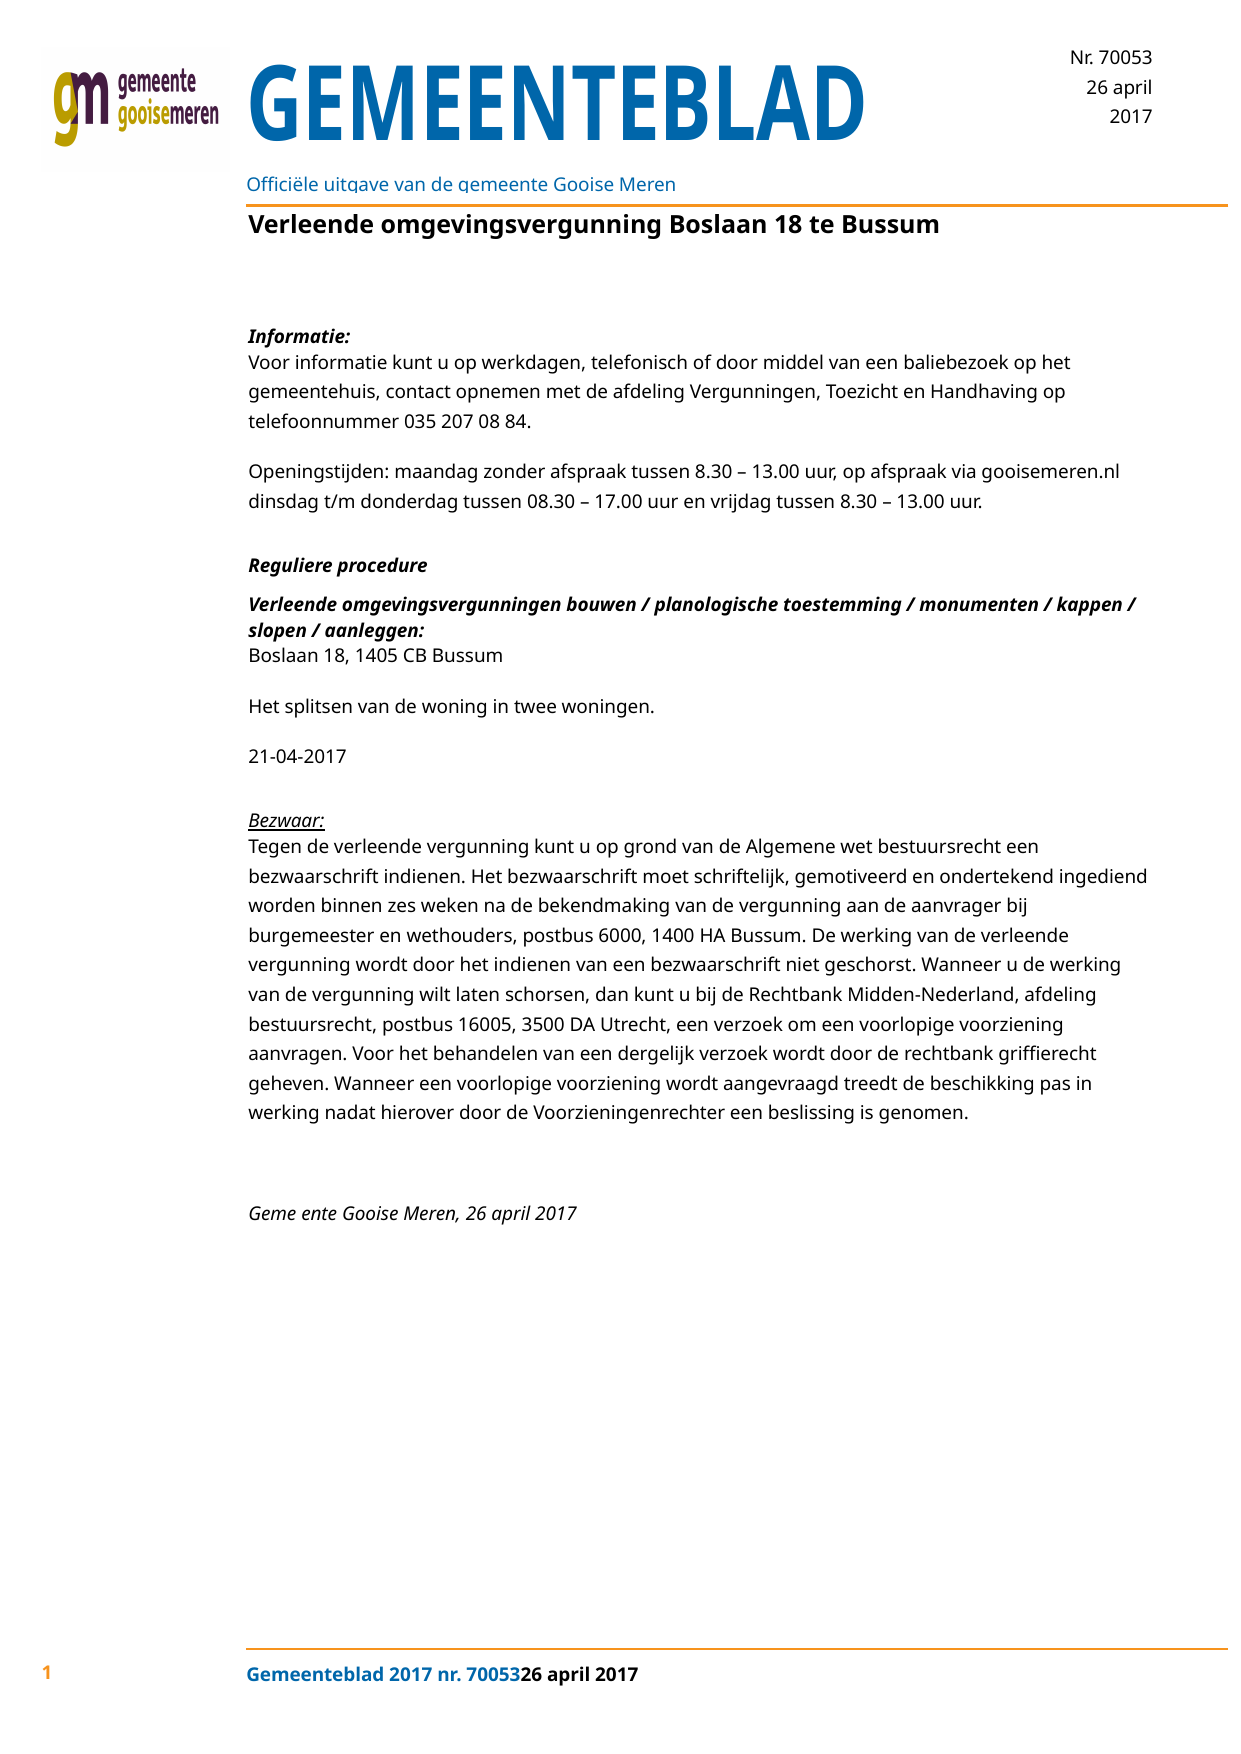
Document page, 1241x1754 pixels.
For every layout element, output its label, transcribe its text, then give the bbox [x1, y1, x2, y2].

text Het splitsen van de woning in twee woningen. [248, 693, 1152, 719]
text Geme ente Gooise Meren, 26 april 2017 [248, 1200, 1152, 1226]
text Verleende omgevingsvergunning Boslaan 18 te Bussum [248, 207, 1152, 241]
text Voor informatie kunt u op werkdagen, telefonisch of door middel van een baliebezoek op het gemeentehuis, contact opnemen met de afdeling Vergunningen, Toezicht en Handhaving op telefoonnummer 035 207 08 84. [248, 349, 1152, 434]
text Boslaan 18, 1405 CB Bussum [248, 643, 1152, 668]
text Verleende omgevingsvergunningen bouwen / planologische toestemming / monumenten / kappen / slopen / aanleggen: [248, 591, 1152, 643]
text Tegen de verleende vergunning kunt u op grond van de Algemene wet bestuursrecht een bezwaarschrift indienen. Het bezwaarschrift moet schriftelijk, gemotiveerd en ondertekend ingediend worden binnen zes weken na de bekendmaking van de vergunning aan de aanvrager bij burgemeester en wethouders, postbus 6000, 1400 HA Bussum. De werking van de verleende vergunning wordt door het indienen van een bezwaarschrift niet geschorst. Wanneer u de werking van de vergunning wilt laten schorsen, dan kunt u bij de Rechtbank Midden-Nederland, afdeling bestuursrecht, postbus 16005, 3500 DA Utrecht, een verzoek om een voorlopige voorziening aanvragen. Voor het behandelen van een dergelijk verzoek wordt door de rechtbank griffierecht geheven. Wanneer een voorlopige voorziening wordt aangevraagd treedt de beschikking pas in werking nadat hierover door de Voorzieningenrechter een beslissing is genomen. [248, 833, 1152, 1125]
text Bezwaar: [248, 807, 1152, 833]
text Reguliere procedure [248, 552, 1152, 578]
text 21-04-2017 [248, 743, 1152, 769]
text Informatie: [248, 323, 1152, 349]
text Openingstijden: maandag zonder afspraak tussen 8.30 – 13.00 uur, op afspraak via gooisemeren.nl dinsdag t/m donderdag tussen 08.30 – 17.00 uur en vrijdag tussen 8.30 – 13.00 uur. [248, 458, 1152, 514]
picture [41, 47, 231, 172]
